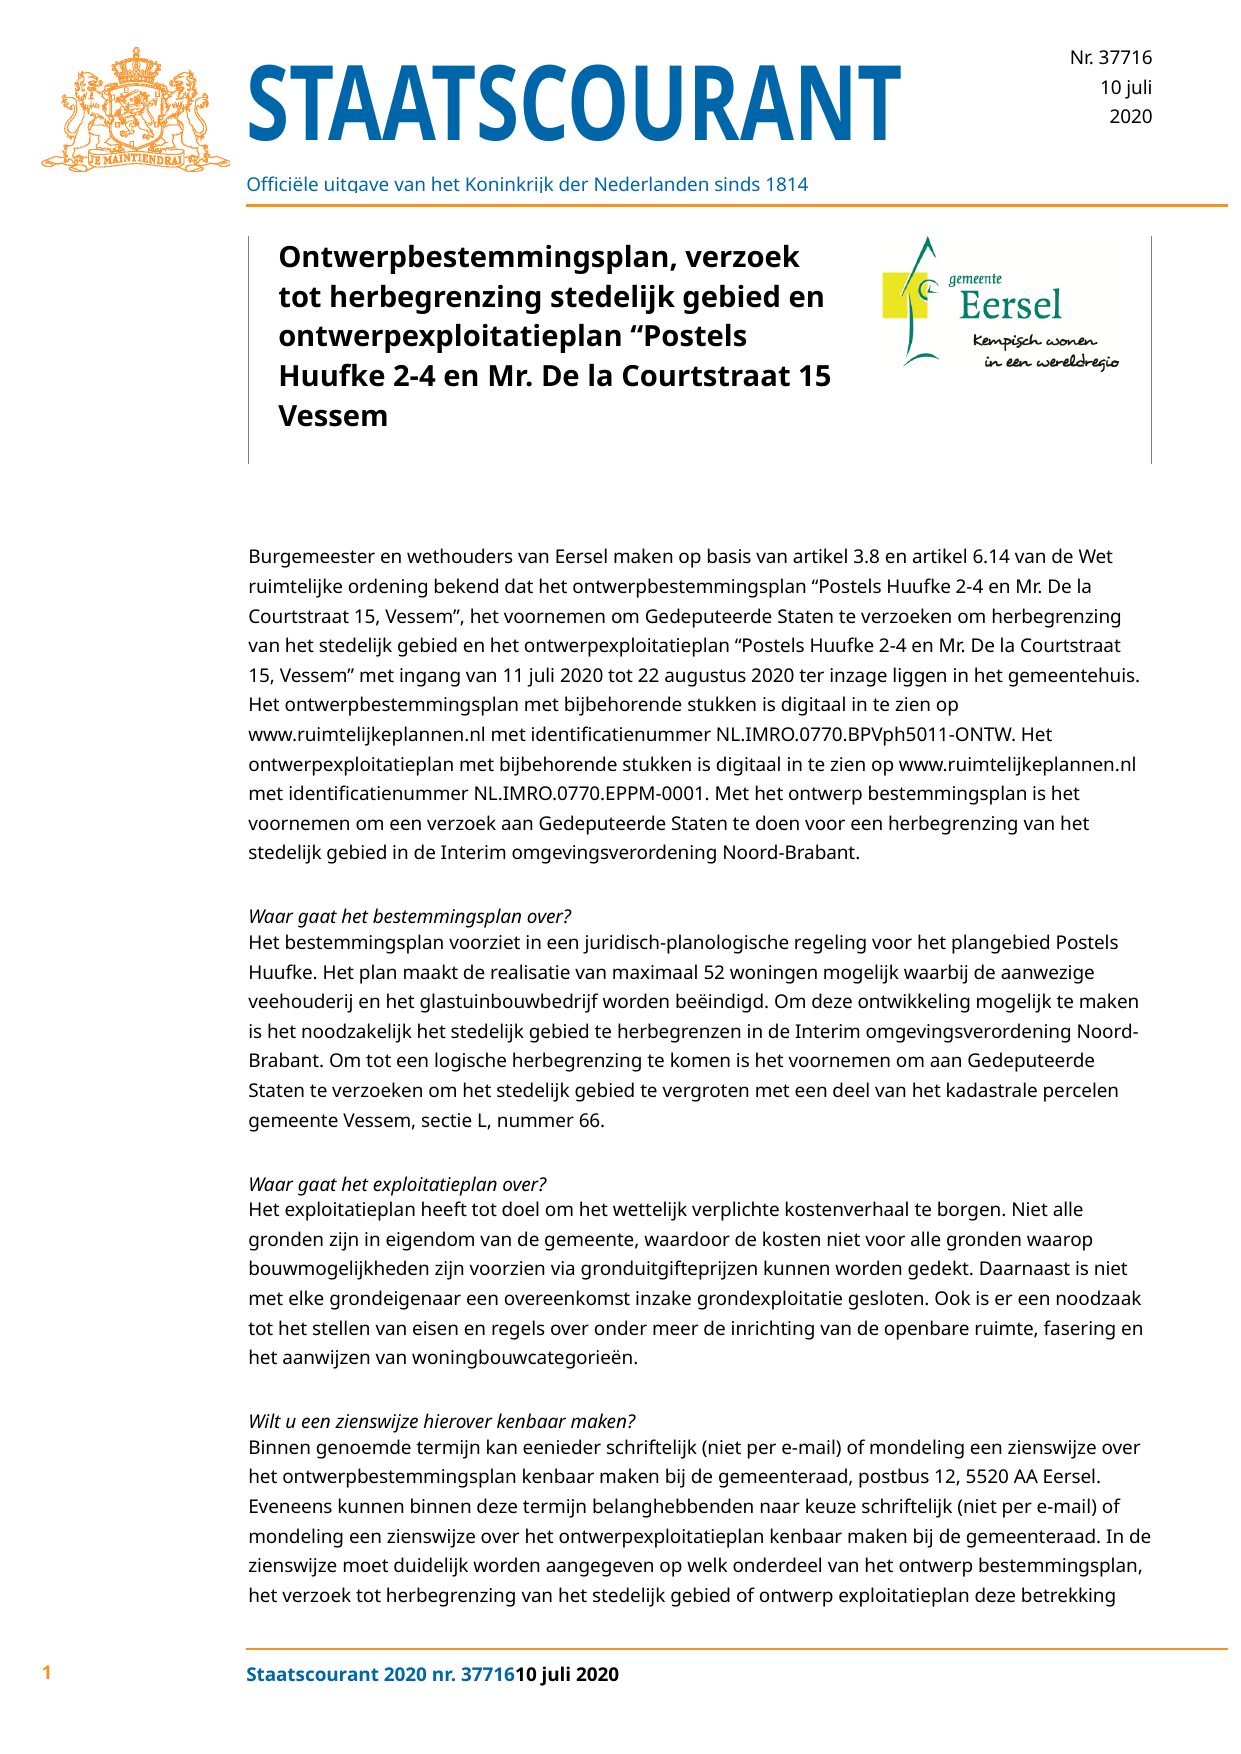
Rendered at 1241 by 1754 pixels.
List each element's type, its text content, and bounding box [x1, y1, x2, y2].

table_header [850, 236, 1151, 464]
text Binnen genoemde termijn kan eenieder schriftelijk (niet per e-mail) of mondeling een zienswijze over het ontwerpbestemmingsplan kenbaar maken bij de gemeenteraad, postbus 12, 5520 AA Eersel. Eveneens kunnen binnen deze termijn belanghebbenden naar keuze schriftelijk (niet per e-mail) of mondeling een zienswijze over het ontwerpexploitatieplan kenbaar maken bij de gemeenteraad. In de zienswijze moet duidelijk worden aangegeven op welk onderdeel van het ontwerp bestemmingsplan, het verzoek tot herbegrenzing van het stedelijk gebied of ontwerp exploitatieplan deze betrekking [248, 1434, 1152, 1608]
text Burgemeester en wethouders van Eersel maken op basis van artikel 3.8 en artikel 6.14 van de Wet ruimtelijke ordening bekend dat het ontwerpbestemmingsplan “Postels Huufke 2-4 en Mr. De la Courtstraat 15, Vessem”, het voornemen om Gedeputeerde Staten te verzoeken om herbegrenzing van het stedelijk gebied en het ontwerpexploitatieplan “Postels Huufke 2-4 en Mr. De la Courtstraat 15, Vessem” met ingang van 11 juli 2020 tot 22 augustus 2020 ter inzage liggen in het gemeentehuis. Het ontwerpbestemmingsplan met bijbehorende stukken is digitaal in te zien op www.ruimtelijkeplannen.nl met identificatienummer NL.IMRO.0770.BPVph5011-ONTW. Het ontwerpexploitatieplan met bijbehorende stukken is digitaal in te zien op www.ruimtelijkeplannen.nl met identificatienummer NL.IMRO.0770.EPPM-0001. Met het ontwerp bestemmingsplan is het voornemen om een verzoek aan Gedeputeerde Staten te doen voor een herbegrenzing van het stedelijk gebied in de Interim omgevingsverordening Noord-Brabant. [248, 544, 1152, 865]
text Waar gaat het exploitatieplan over? [248, 1171, 1152, 1196]
picture [41, 47, 231, 172]
table_header Ontwerpbestemmingsplan, verzoek tot herbegrenzing stedelijk gebied en ontwerpexploitatieplan “Postels Huufke 2-4 en Mr. De la Courtstraat 15 Vessem [249, 236, 850, 464]
text Het exploitatieplan heeft tot doel om het wettelijk verplichte kostenverhaal te borgen. Niet alle gronden zijn in eigendom van de gemeente, waardoor de kosten niet voor alle gronden waarop bouwmogelijkheden zijn voorzien via gronduitgifteprijzen kunnen worden gedekt. Daarnaast is niet met elke grondeigenaar een overeenkomst inzake grondexploitatie gesloten. Ook is er een noodzaak tot het stellen van eisen en regels over onder meer de inrichting van de openbare ruimte, fasering en het aanwijzen van woningbouwcategorieën. [248, 1196, 1152, 1370]
text Wilt u een zienswijze hierover kenbaar maken? [248, 1408, 1152, 1434]
picture [882, 236, 1119, 372]
text Het bestemmingsplan voorziet in een juridisch-planologische regeling voor het plangebied Postels Huufke. Het plan maakt de realisatie van maximaal 52 woningen mogelijk waarbij de aanwezige veehouderij en het glastuinbouwbedrijf worden beëindigd. Om deze ontwikkeling mogelijk te maken is het noodzakelijk het stedelijk gebied te herbegrenzen in de Interim omgevingsverordening Noord-Brabant. Om tot een logische herbegrenzing te komen is het voornemen om aan Gedeputeerde Staten te verzoeken om het stedelijk gebied te vergroten met een deel van het kadastrale percelen gemeente Vessem, sectie L, nummer 66. [248, 929, 1152, 1132]
text Waar gaat het bestemmingsplan over? [248, 903, 1152, 929]
